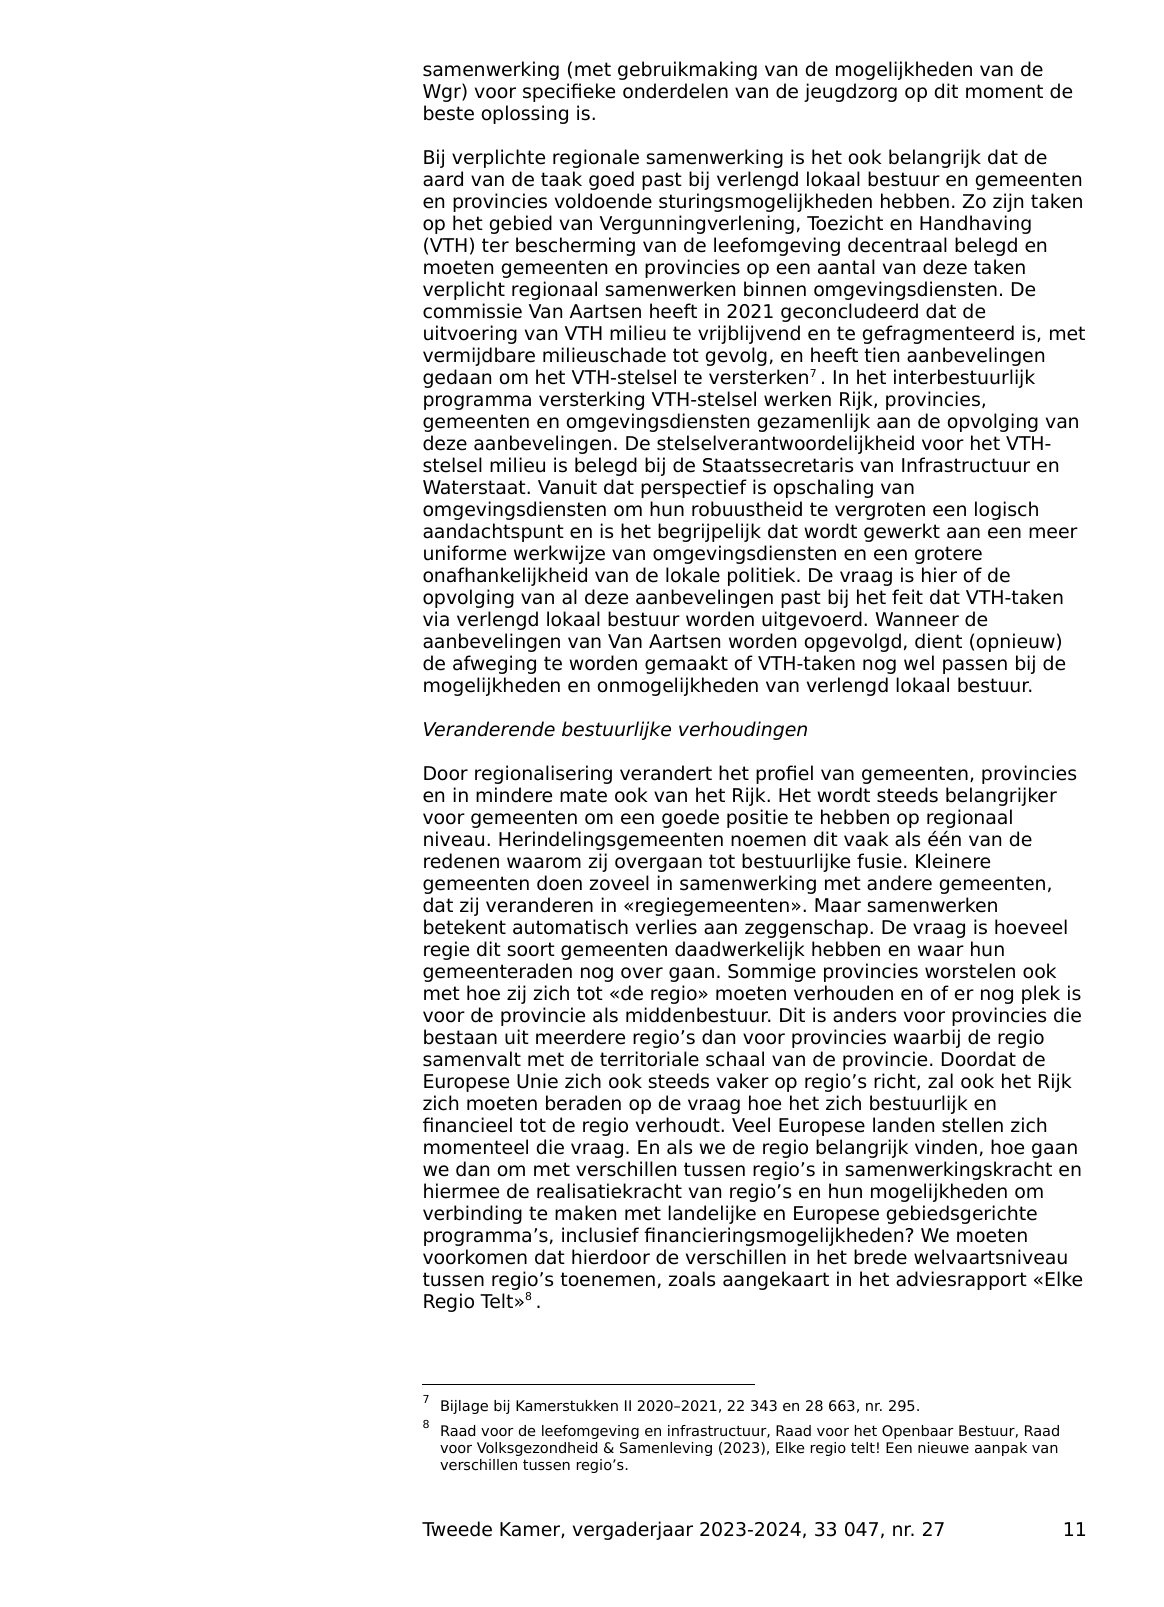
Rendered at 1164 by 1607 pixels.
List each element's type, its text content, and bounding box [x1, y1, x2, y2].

text samenwerking (met gebruikmaking van de mogelijkheden van de Wgr) voor specifieke onderdelen van de jeugdzorg op dit moment de beste oplossing is. [422, 59, 1087, 125]
text Door regionalisering verandert het profiel van gemeenten, provincies en in mindere mate ook van het Rijk. Het wordt steeds belangrijker voor gemeenten om een goede positie te hebben op regionaal niveau. Herindelingsgemeenten noemen dit vaak als één van de redenen waarom zij overgaan tot bestuurlijke fusie. Kleinere gemeenten doen zoveel in samenwerking met andere gemeenten, dat zij veranderen in «regiegemeenten». Maar samenwerken betekent automatisch verlies aan zeggenschap. De vraag is hoeveel regie dit soort gemeenten daadwerkelijk hebben en waar hun gemeenteraden nog over gaan. Sommige provincies worstelen ook met hoe zij zich tot «de regio» moeten verhouden en of er nog plek is voor de provincie als middenbestuur. Dit is anders voor provincies die bestaan uit meerdere regio’s dan voor provincies waarbij de regio samenvalt met de territoriale schaal van de provincie. Doordat de Europese Unie zich ook steeds vaker op regio’s richt, zal ook het Rijk zich moeten beraden op de vraag hoe het zich bestuurlijk en financieel tot de regio verhoudt. Veel Europese landen stellen zich momenteel die vraag. En als we de regio belangrijk vinden, hoe gaan we dan om met verschillen tussen regio’s in samenwerkingskracht en hiermee de realisatiekracht van regio’s en hun mogelijkheden om verbinding te maken met landelijke en Europese gebiedsgerichte programma’s, inclusief financieringsmogelijkheden? We moeten voorkomen dat hierdoor de verschillen in het brede welvaartsniveau tussen regio’s toenemen, zoals aangekaart in het adviesrapport «Elke Regio Telt». [422, 763, 1087, 1312]
text Bijlage bij Kamerstukken II 2020–2021, 22 343 en 28 663, nr. 295. [422, 1393, 1087, 1416]
text Raad voor de leefomgeving en infrastructuur, Raad voor het Openbaar Bestuur, Raad voor Volksgezondheid & Samenleving (2023), Elke regio telt! Een nieuwe aanpak van verschillen tussen regio’s. [422, 1418, 1087, 1474]
text Bij verplichte regionale samenwerking is het ook belangrijk dat de aard van de taak goed past bij verlengd lokaal bestuur en gemeenten en provincies voldoende sturingsmogelijkheden hebben. Zo zijn taken op het gebied van Vergunningverlening, Toezicht en Handhaving (VTH) ter bescherming van de leefomgeving decentraal belegd en moeten gemeenten en provincies op een aantal van deze taken verplicht regionaal samenwerken binnen omgevingsdiensten. De commissie Van Aartsen heeft in 2021 geconcludeerd dat de uitvoering van VTH milieu te vrijblijvend en te gefragmenteerd is, met vermijdbare milieuschade tot gevolg, en heeft tien aanbevelingen gedaan om het VTH-stelsel te versterken. In het interbestuurlijk programma versterking VTH-stelsel werken Rijk, provincies, gemeenten en omgevingsdiensten gezamenlijk aan de opvolging van deze aanbevelingen. De stelselverantwoordelijkheid voor het VTH-stelsel milieu is belegd bij de Staatssecretaris van Infrastructuur en Waterstaat. Vanuit dat perspectief is opschaling van omgevingsdiensten om hun robuustheid te vergroten een logisch aandachtspunt en is het begrijpelijk dat wordt gewerkt aan een meer uniforme werkwijze van omgevingsdiensten en een grotere onafhankelijkheid van de lokale politiek. De vraag is hier of de opvolging van al deze aanbevelingen past bij het feit dat VTH-taken via verlengd lokaal bestuur worden uitgevoerd. Wanneer de aanbevelingen van Van Aartsen worden opgevolgd, dient (opnieuw) de afweging te worden gemaakt of VTH-taken nog wel passen bij de mogelijkheden en onmogelijkheden van verlengd lokaal bestuur. [422, 147, 1087, 697]
subtitle Veranderende bestuurlijke verhoudingen [422, 719, 1087, 741]
